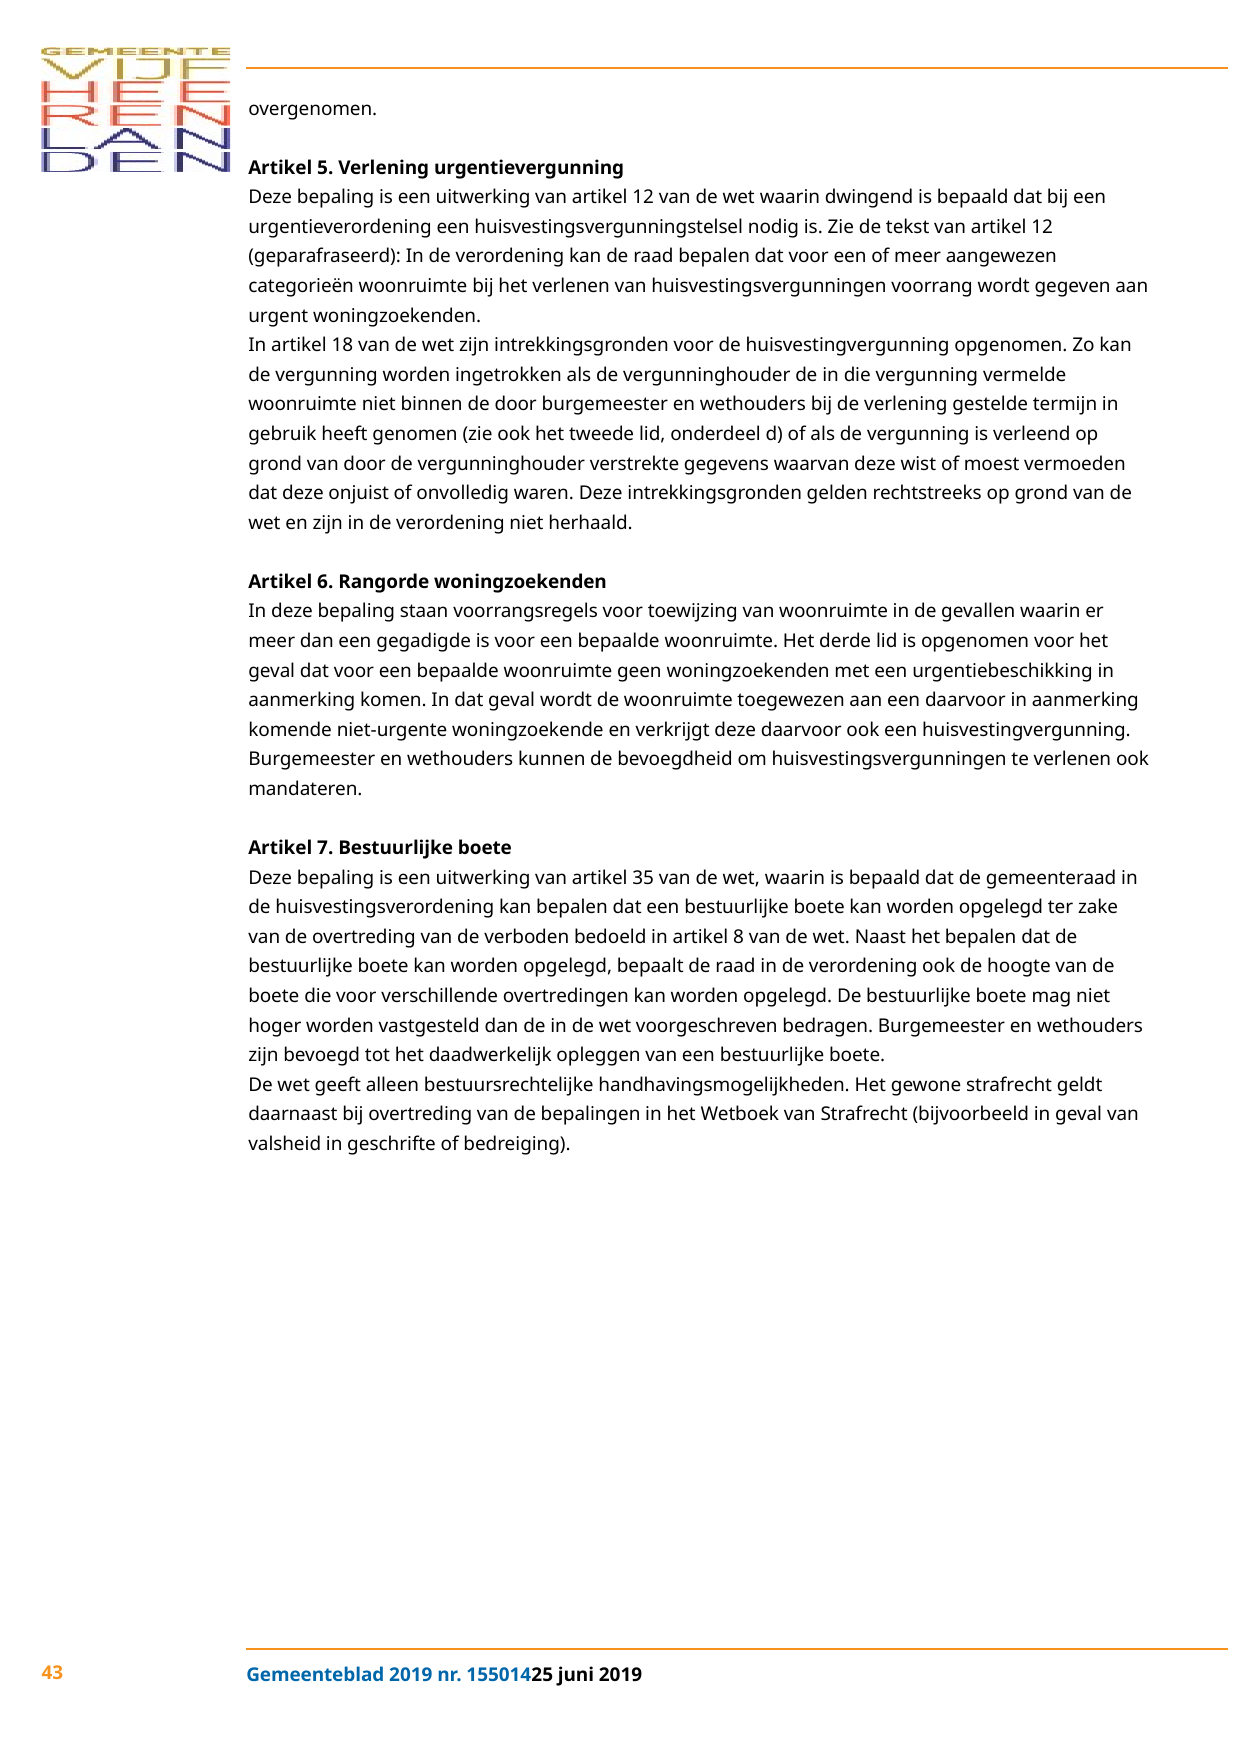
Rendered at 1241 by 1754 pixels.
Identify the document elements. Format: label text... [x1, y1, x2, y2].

text In artikel 18 van de wet zijn intrekkingsgronden voor de huisvestingvergunning opgenomen. Zo kan de vergunning worden ingetrokken als de vergunninghouder de in die vergunning vermelde woonruimte niet binnen de door burgemeester en wethouders bij de verlening gestelde termijn in gebruik heeft genomen (zie ook het tweede lid, onderdeel d) of als de vergunning is verleend op grond van door de vergunninghouder verstrekte gegevens waarvan deze wist of moest vermoeden dat deze onjuist of onvolledig waren. Deze intrekkingsgronden gelden rechtstreeks op grond van de wet en zijn in de verordening niet herhaald. [248, 331, 1152, 535]
text Artikel 6. Rangorde woningzoekenden [248, 568, 1152, 594]
text In deze bepaling staan voorrangsregels voor toewijzing van woonruimte in de gevallen waarin er meer dan een gegadigde is voor een bepaalde woonruimte. Het derde lid is opgenomen voor het geval dat voor een bepaalde woonruimte geen woningzoekenden met een urgentiebeschikking in aanmerking komen. In dat geval wordt de woonruimte toegewezen aan een daarvoor in aanmerking komende niet-urgente woningzoekende en verkrijgt deze daarvoor ook een huisvestingvergunning. [248, 598, 1152, 742]
text Artikel 7. Bestuurlijke boete [248, 834, 1152, 860]
text Artikel 5. Verlening urgentievergunning [248, 154, 1152, 180]
text overgenomen. [248, 95, 1152, 121]
text Deze bepaling is een uitwerking van artikel 12 van de wet waarin dwingend is bepaald dat bij een urgentieverordening een huisvestingsvergunningstelsel nodig is. Zie de tekst van artikel 12 (geparafraseerd): In de verordening kan de raad bepalen dat voor een of meer aangewezen categorieën woonruimte bij het verlenen van huisvestingsvergunningen voorrang wordt gegeven aan urgent woningzoekenden. [248, 183, 1152, 328]
picture [41, 47, 231, 172]
text De wet geeft alleen bestuursrechtelijke handhavingsmogelijkheden. Het gewone strafrecht geldt daarnaast bij overtreding van de bepalingen in het Wetboek van Strafrecht (bijvoorbeeld in geval van valsheid in geschrifte of bedreiging). [248, 1071, 1152, 1156]
text Burgemeester en wethouders kunnen de bevoegdheid om huisvestingsvergunningen te verlenen ook mandateren. [248, 746, 1152, 801]
text Deze bepaling is een uitwerking van artikel 35 van de wet, waarin is bepaald dat de gemeenteraad in de huisvestingsverordening kan bepalen dat een bestuurlijke boete kan worden opgelegd ter zake van de overtreding van de verboden bedoeld in artikel 8 van de wet. Naast het bepalen dat de bestuurlijke boete kan worden opgelegd, bepaalt de raad in de verordening ook de hoogte van de boete die voor verschillende overtredingen kan worden opgelegd. De bestuurlijke boete mag niet hoger worden vastgesteld dan de in de wet voorgeschreven bedragen. Burgemeester en wethouders zijn bevoegd tot het daadwerkelijk opleggen van een bestuurlijke boete. [248, 864, 1152, 1067]
